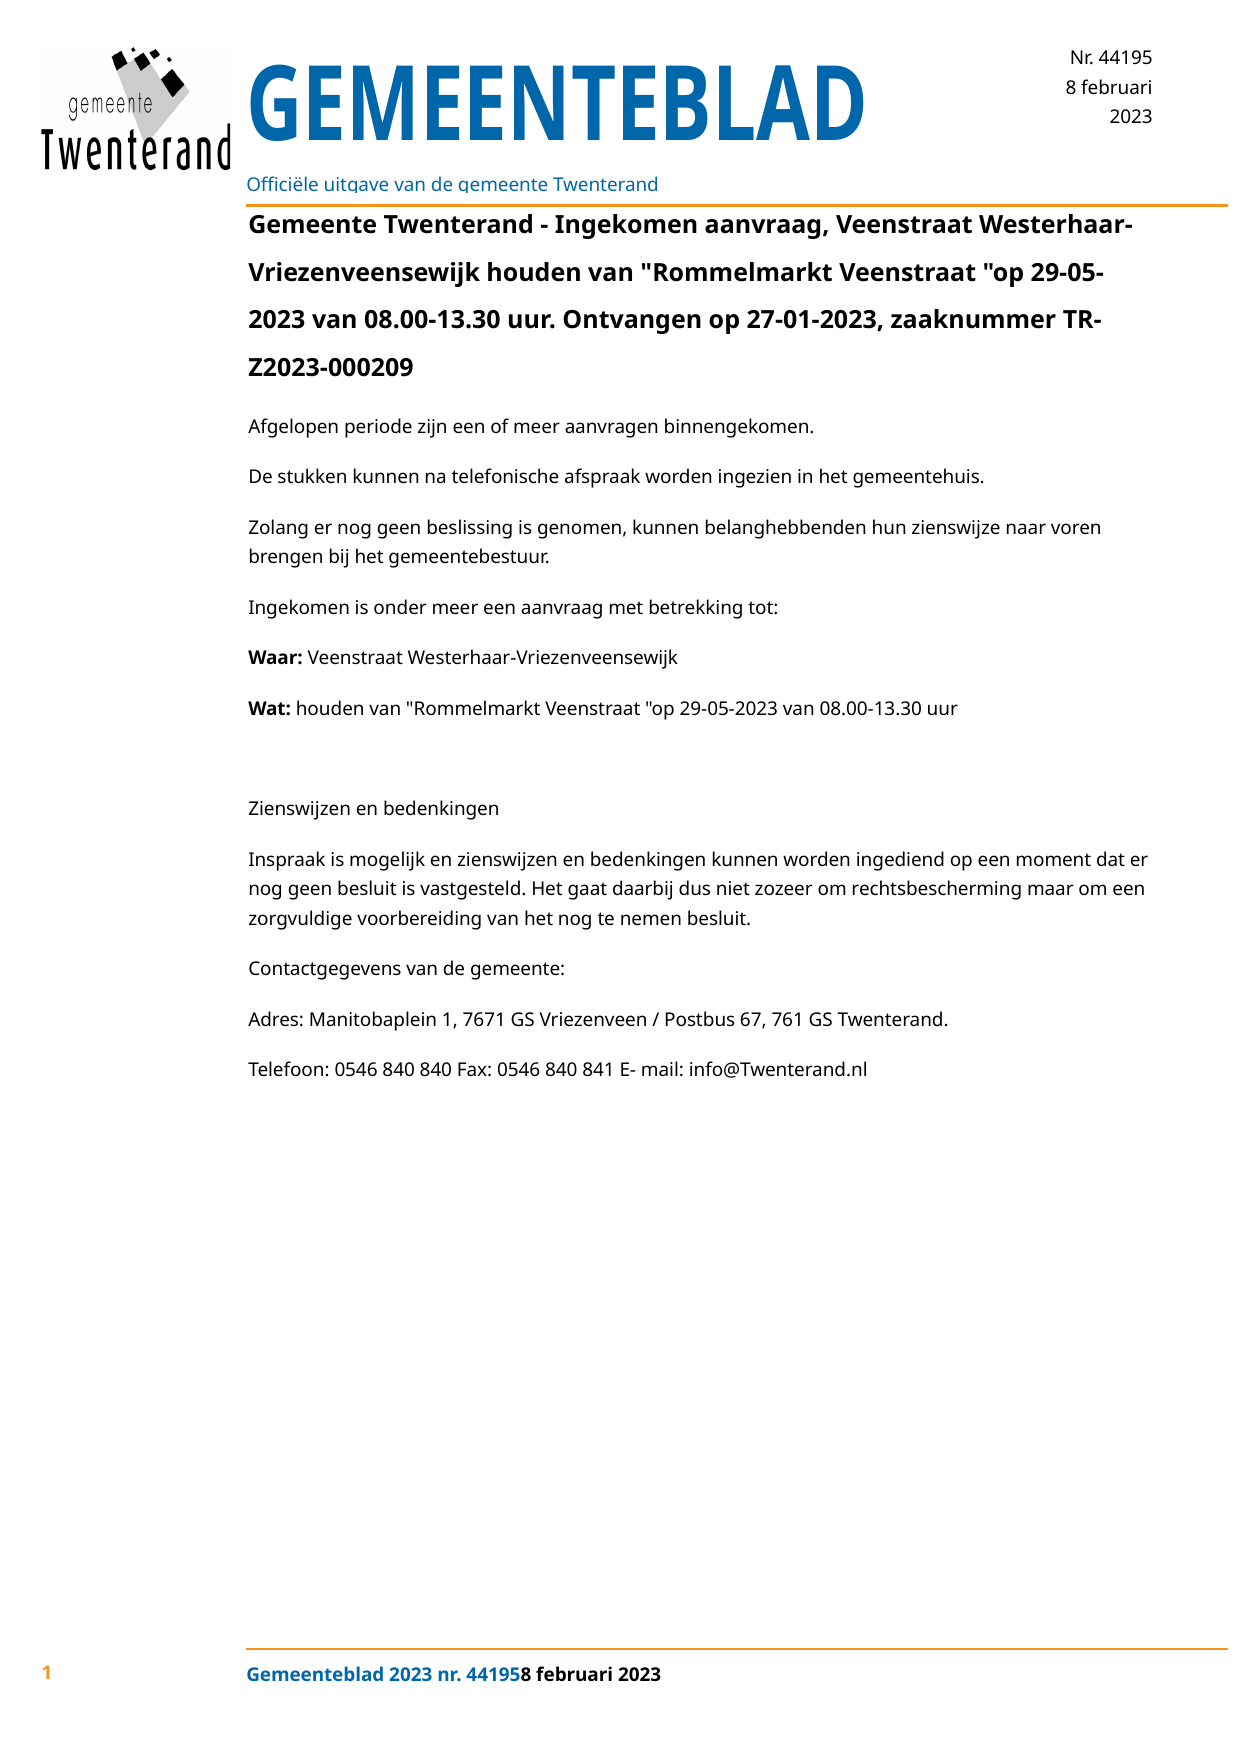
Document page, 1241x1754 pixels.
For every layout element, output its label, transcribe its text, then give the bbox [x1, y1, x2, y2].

picture [41, 47, 231, 172]
text Zolang er nog geen beslissing is genomen, kunnen belanghebbenden hun zienswijze naar voren brengen bij het gemeentebestuur. [248, 514, 1152, 569]
text Waar: Veenstraat Westerhaar-Vriezenveensewijk [248, 644, 1152, 670]
text Gemeente Twenterand - Ingekomen aanvraag, Veenstraat Westerhaar-Vriezenveensewijk houden van "Rommelmarkt Veenstraat "op 29-05-2023 van 08.00-13.30 uur. Ontvangen op 27-01-2023, zaaknummer TR-Z2023-000209 [248, 207, 1152, 384]
text De stukken kunnen na telefonische afspraak worden ingezien in het gemeentehuis. [248, 463, 1152, 489]
text Inspraak is mogelijk en zienswijzen en bedenkingen kunnen worden ingediend op een moment dat er nog geen besluit is vastgesteld. Het gaat daarbij dus niet zozeer om rechtsbescherming maar om een zorgvuldige voorbereiding van het nog te nemen besluit. [248, 846, 1152, 931]
text Ingekomen is onder meer een aanvraag met betrekking tot: [248, 594, 1152, 620]
text Telefoon: 0546 840 840 Fax: 0546 840 841 E- mail: info@Twenterand.nl [248, 1056, 1152, 1082]
text Contactgegevens van de gemeente: [248, 956, 1152, 981]
text Wat: houden van "Rommelmarkt Veenstraat "op 29-05-2023 van 08.00-13.30 uur [248, 695, 1152, 721]
text Zienswijzen en bedenkingen [248, 796, 1152, 821]
text Afgelopen periode zijn een of meer aanvragen binnengekomen. [248, 413, 1152, 439]
text Adres: Manitobaplein 1, 7671 GS Vriezenveen / Postbus 67, 761 GS Twenterand. [248, 1006, 1152, 1032]
